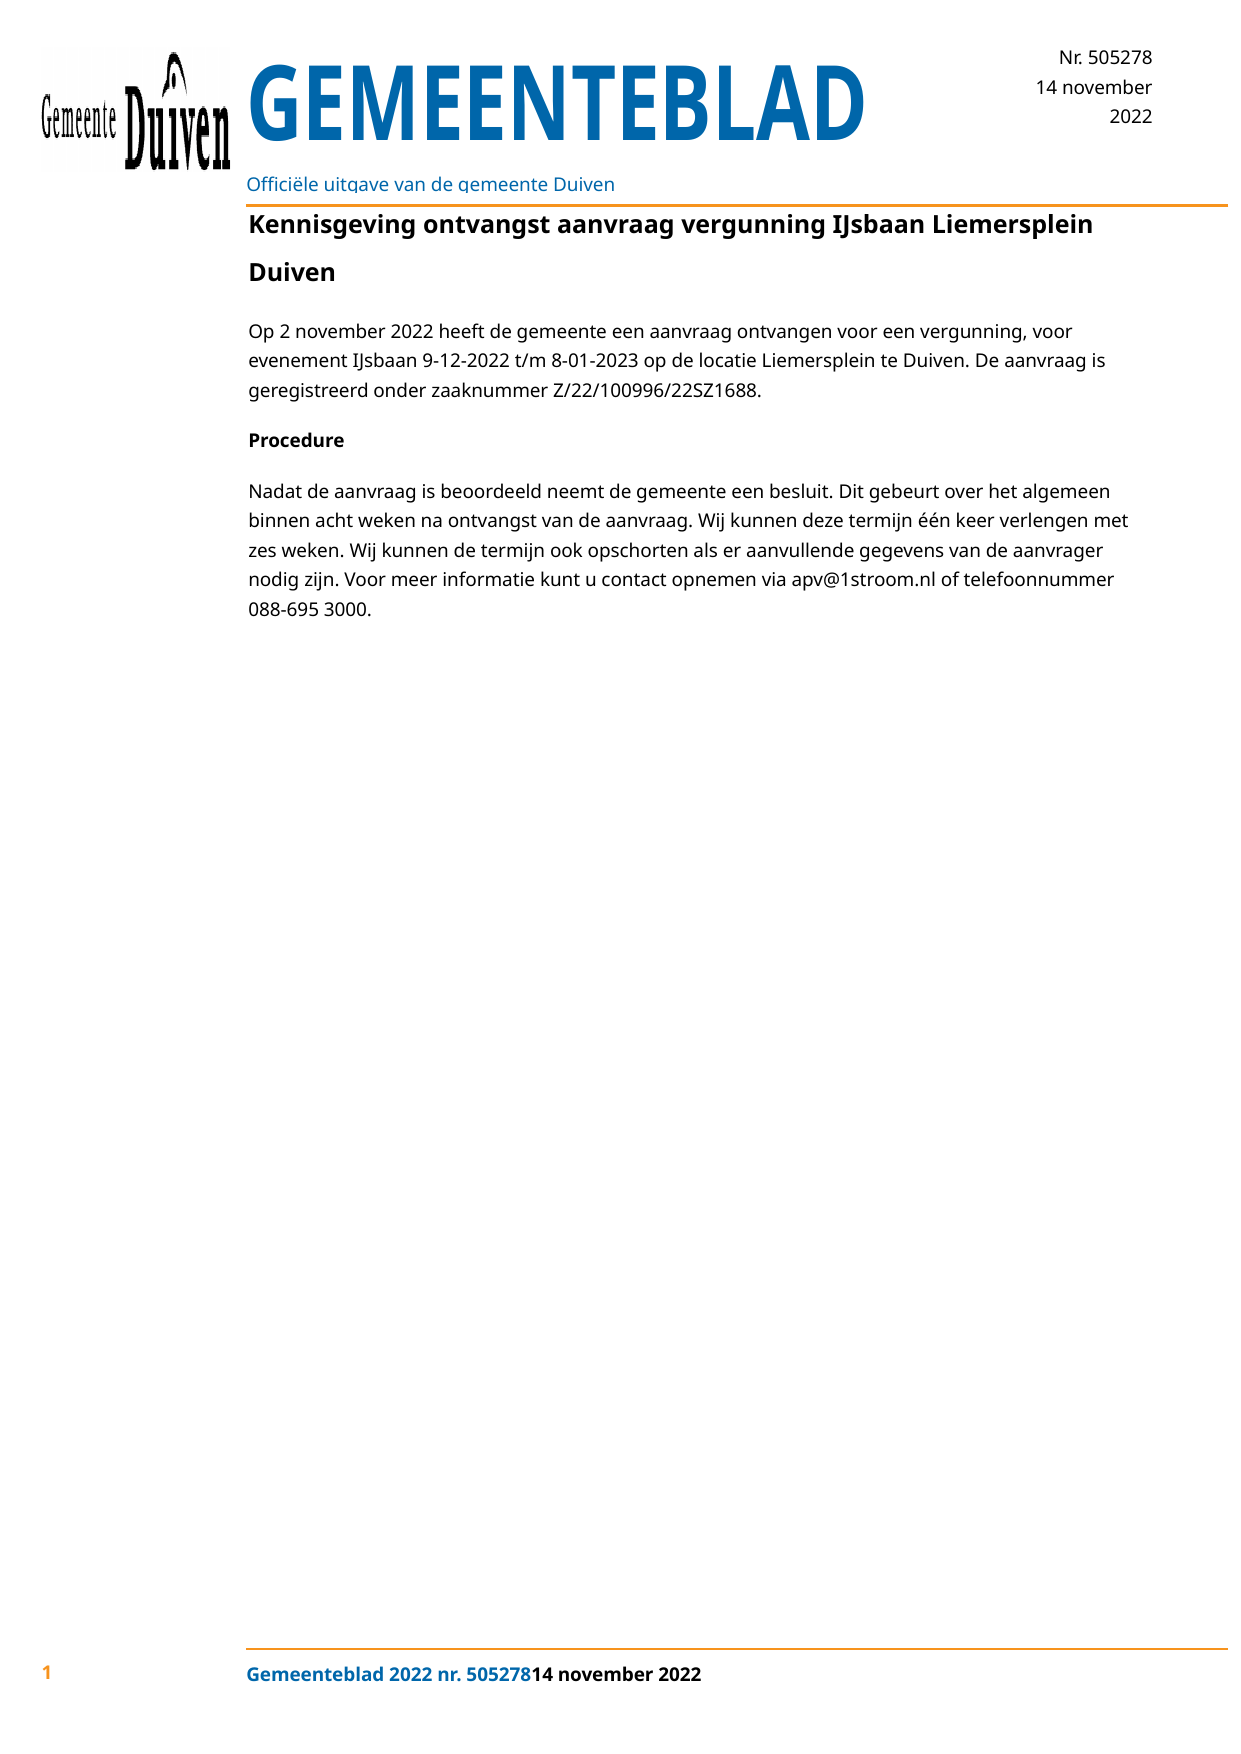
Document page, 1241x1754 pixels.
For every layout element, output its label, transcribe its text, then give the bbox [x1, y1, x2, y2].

text Kennisgeving ontvangst aanvraag vergunning IJsbaan Liemersplein Duiven [248, 207, 1152, 288]
text Procedure [248, 427, 1152, 453]
text Nadat de aanvraag is beoordeeld neemt de gemeente een besluit. Dit gebeurt over het algemeen binnen acht weken na ontvangst van de aanvraag. Wij kunnen deze termijn één keer verlengen met zes weken. Wij kunnen de termijn ook opschorten als er aanvullende gegevens van de aanvrager nodig zijn. Voor meer informatie kunt u contact opnemen via apv@1stroom.nl of telefoonnummer 088-695 3000. [248, 478, 1152, 622]
picture [41, 47, 231, 172]
text Op 2 november 2022 heeft de gemeente een aanvraag ontvangen voor een vergunning, voor evenement IJsbaan 9-12-2022 t/m 8-01-2023 op de locatie Liemersplein te Duiven. De aanvraag is geregistreerd onder zaaknummer Z/22/100996/22SZ1688. [248, 318, 1152, 403]
